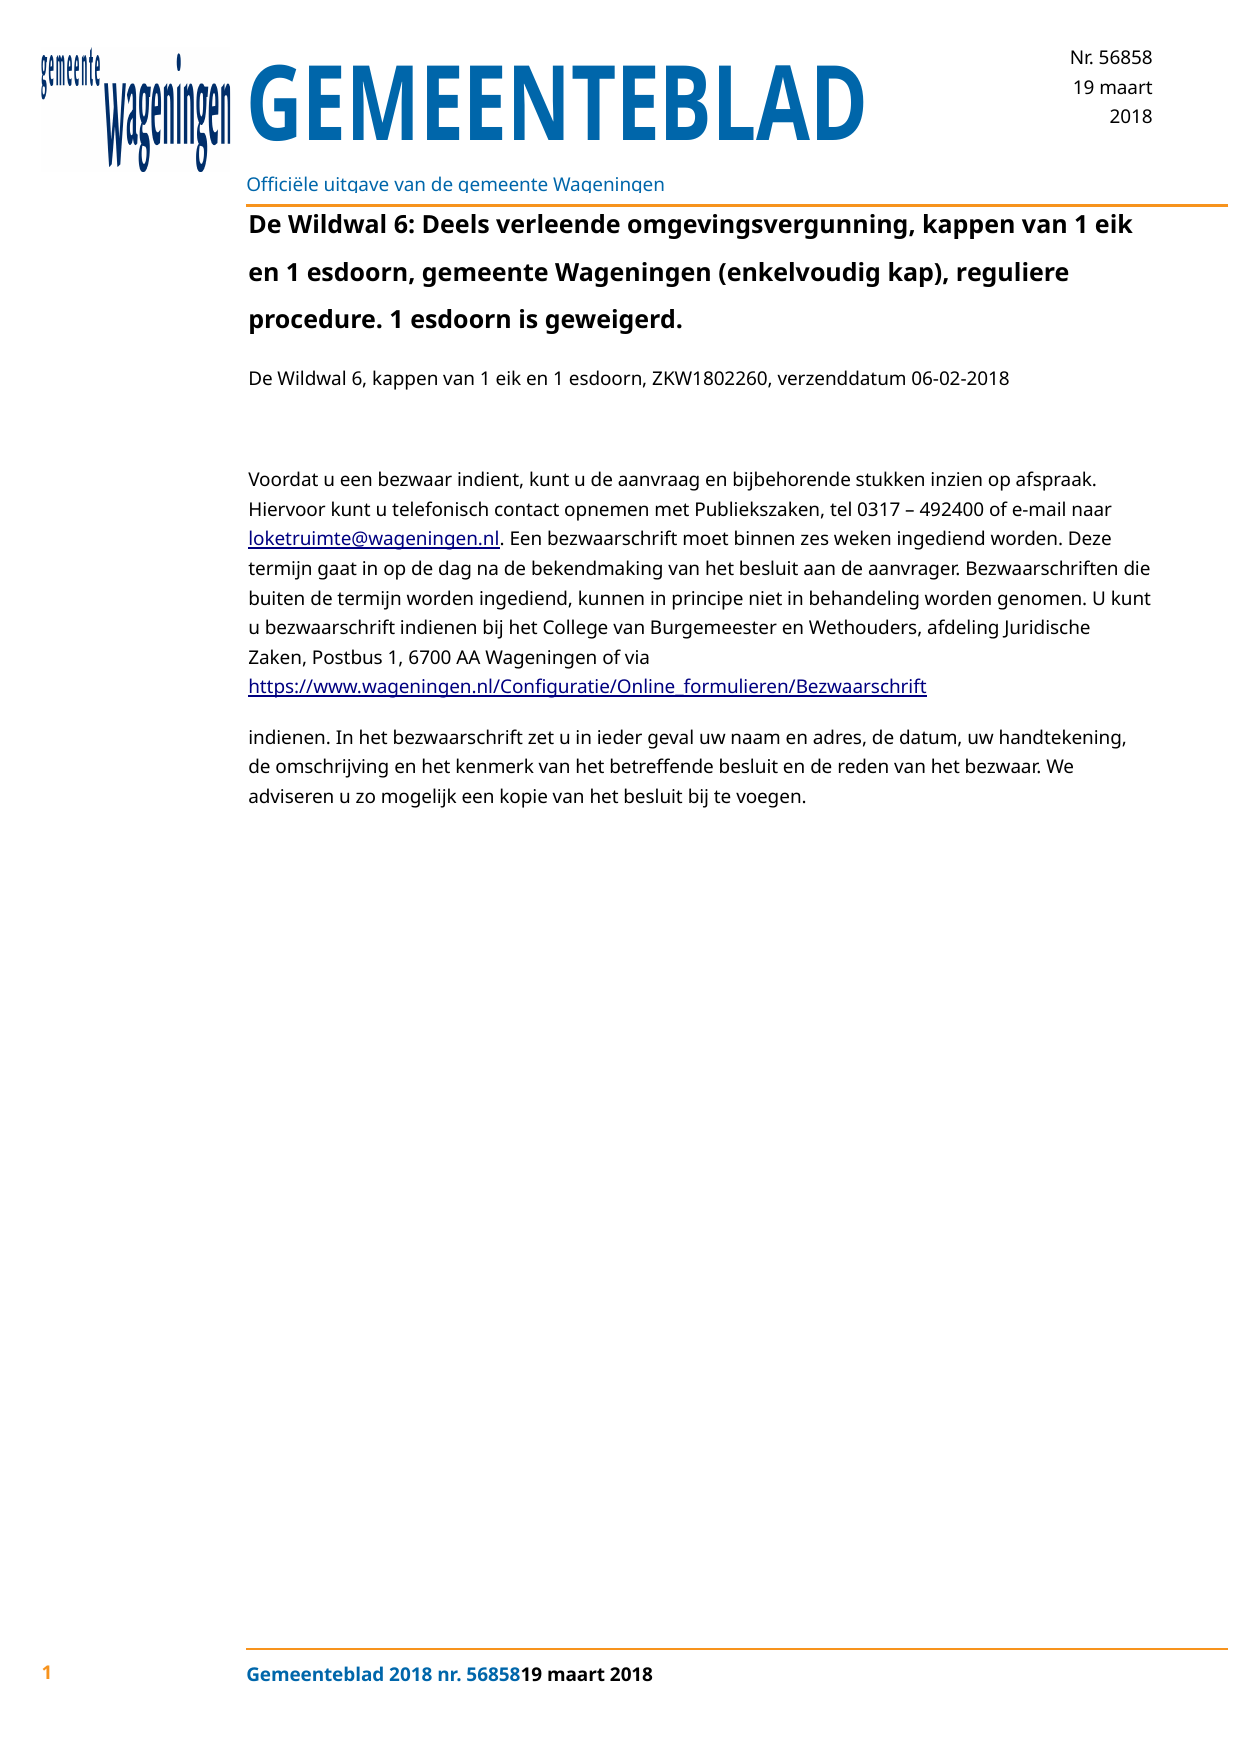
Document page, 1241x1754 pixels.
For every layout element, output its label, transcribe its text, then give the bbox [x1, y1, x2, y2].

text De Wildwal 6, kappen van 1 eik en 1 esdoorn, ZKW1802260, verzenddatum 06-02-2018 [248, 366, 1152, 391]
text indienen. In het bezwaarschrift zet u in ieder geval uw naam en adres, de datum, uw handtekening, de omschrijving en het kenmerk van het betreffende besluit en de reden van het bezwaar. We adviseren u zo mogelijk een kopie van het besluit bij te voegen. [248, 724, 1152, 809]
text De Wildwal 6: Deels verleende omgevingsvergunning, kappen van 1 eik en 1 esdoorn, gemeente Wageningen (enkelvoudig kap), reguliere procedure. 1 esdoorn is geweigerd. [248, 207, 1152, 336]
text Voordat u een bezwaar indient, kunt u de aanvraag en bijbehorende stukken inzien op afspraak. Hiervoor kunt u telefonisch contact opnemen met Publiekszaken, tel 0317 – 492400 of e-mail naar loketruimte@wageningen.nl. Een bezwaarschrift moet binnen zes weken ingediend worden. Deze termijn gaat in op de dag na de bekendmaking van het besluit aan de aanvrager. Bezwaarschriften die buiten de termijn worden ingediend, kunnen in principe niet in behandeling worden genomen. U kunt u bezwaarschrift indienen bij het College van Burgemeester en Wethouders, afdeling Juridische Zaken, Postbus 1, 6700 AA Wageningen of via https://www.wageningen.nl/Configuratie/Online_formulieren/Bezwaarschrift [248, 466, 1152, 699]
picture [41, 47, 231, 172]
